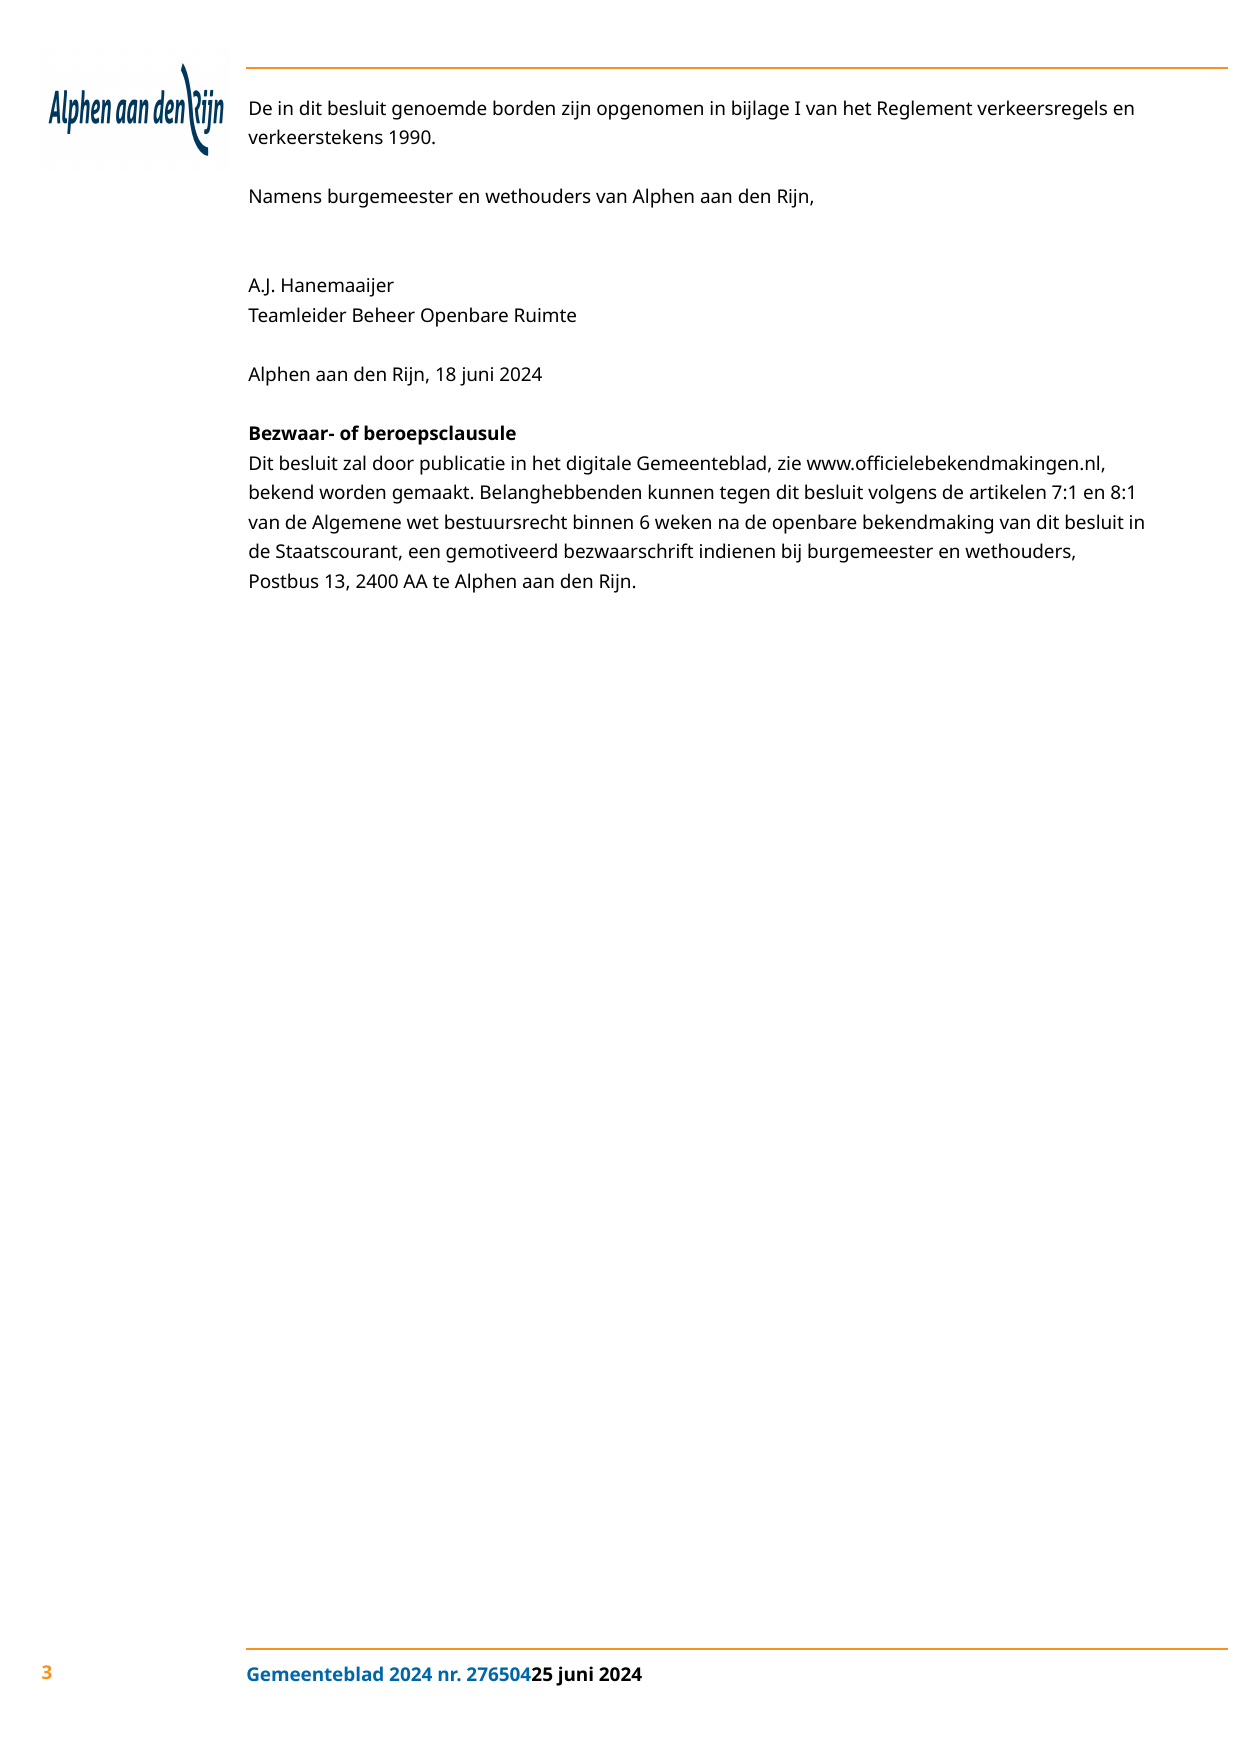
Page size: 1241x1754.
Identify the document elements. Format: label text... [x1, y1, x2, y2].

text Alphen aan den Rijn, 18 juni 2024 [248, 361, 1152, 387]
text Dit besluit zal door publicatie in het digitale Gemeenteblad, zie www.officielebekendmakingen.nl, bekend worden gemaakt. Belanghebbenden kunnen tegen dit besluit volgens de artikelen 7:1 en 8:1 van de Algemene wet bestuursrecht binnen 6 weken na de openbare bekendmaking van dit besluit in de Staatscourant, een gemotiveerd bezwaarschrift indienen bij burgemeester en wethouders, Postbus 13, 2400 AA te Alphen aan den Rijn. [248, 450, 1152, 594]
text Namens burgemeester en wethouders van Alphen aan den Rijn, [248, 183, 1152, 209]
text Bezwaar- of beroepsclausule [248, 420, 1152, 446]
text A.J. Hanemaaijer [248, 272, 1152, 298]
picture [41, 47, 231, 172]
text Teamleider Beheer Openbare Ruimte [248, 302, 1152, 328]
text De in dit besluit genoemde borden zijn opgenomen in bijlage I van het Reglement verkeersregels en verkeerstekens 1990. [248, 95, 1152, 150]
